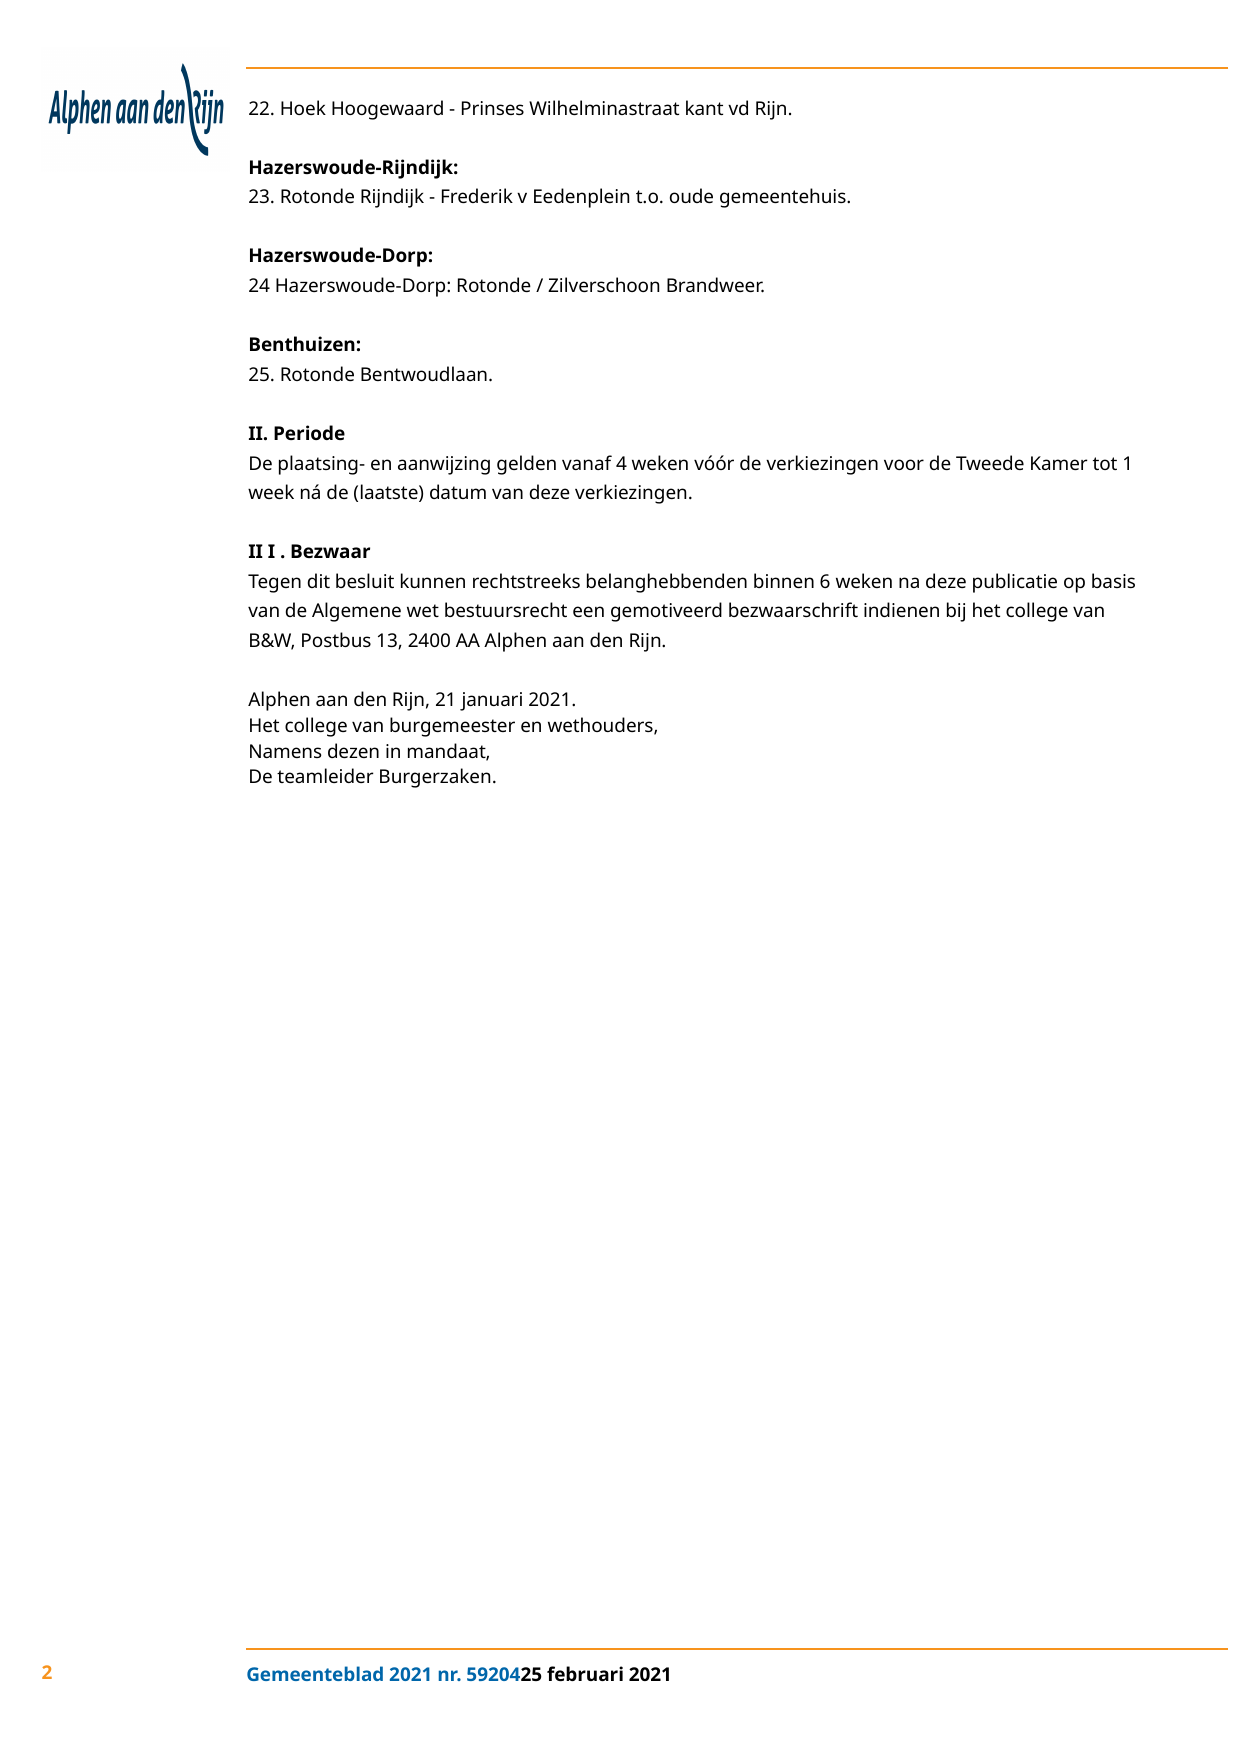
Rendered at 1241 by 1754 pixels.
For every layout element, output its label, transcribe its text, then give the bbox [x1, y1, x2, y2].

text 23. Rotonde Rijndijk - Frederik v Eedenplein t.o. oude gemeentehuis. [248, 183, 1152, 209]
text II. Periode [248, 420, 1152, 446]
text Tegen dit besluit kunnen rechtstreeks belanghebbenden binnen 6 weken na deze publicatie op basis van de Algemene wet bestuursrecht een gemotiveerd bezwaarschrift indienen bij het college van B&W, Postbus 13, 2400 AA Alphen aan den Rijn. [248, 568, 1152, 653]
text De plaatsing- en aanwijzing gelden vanaf 4 weken vóór de verkiezingen voor de Tweede Kamer tot 1 week ná de (laatste) datum van deze verkiezingen. [248, 450, 1152, 505]
text Het college van burgemeester en wethouders, [248, 712, 1152, 738]
picture [41, 47, 231, 172]
text Alphen aan den Rijn, 21 januari 2021. [248, 686, 1152, 712]
text Namens dezen in mandaat, [248, 738, 1152, 764]
text 22. Hoek Hoogewaard - Prinses Wilhelminastraat kant vd Rijn. [248, 95, 1152, 121]
text 25. Rotonde Bentwoudlaan. [248, 361, 1152, 387]
text 24 Hazerswoude-Dorp: Rotonde / Zilverschoon Brandweer. [248, 272, 1152, 298]
text II I . Bezwaar [248, 538, 1152, 564]
text De teamleider Burgerzaken. [248, 764, 1152, 789]
text Hazerswoude-Dorp: [248, 243, 1152, 268]
text Benthuizen: [248, 331, 1152, 357]
text Hazerswoude-Rijndijk: [248, 154, 1152, 180]
